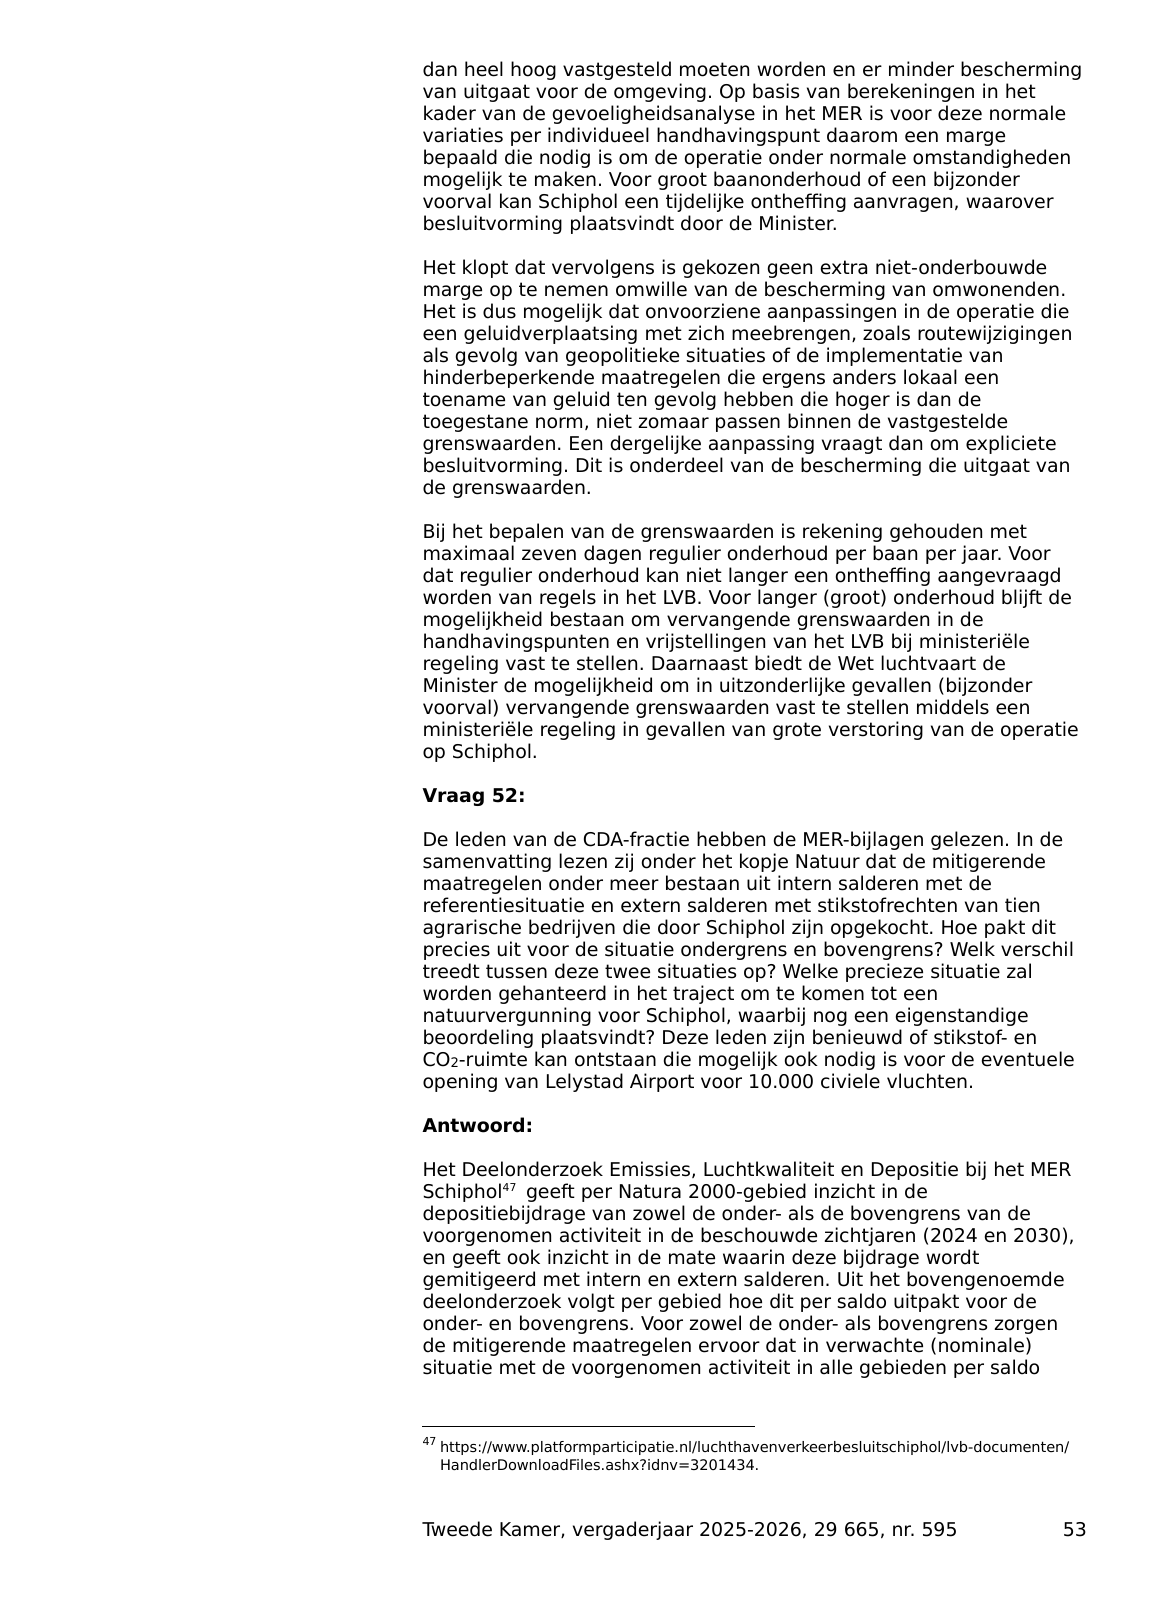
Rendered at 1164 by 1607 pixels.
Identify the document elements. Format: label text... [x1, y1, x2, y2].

subtitle Vraag 52: [422, 785, 1087, 807]
text https://www.platformparticipatie.nl/luchthavenverkeerbesluitschiphol/lvb-documenten/HandlerDownloadFiles.ashx?idnv=3201434. [422, 1435, 1087, 1474]
text Bij het bepalen van de grenswaarden is rekening gehouden met maximaal zeven dagen regulier onderhoud per baan per jaar. Voor dat regulier onderhoud kan niet langer een ontheffing aangevraagd worden van regels in het LVB. Voor langer (groot) onderhoud blijft de mogelijkheid bestaan om vervangende grenswaarden in de handhavingspunten en vrijstellingen van het LVB bij ministeriële regeling vast te stellen. Daarnaast biedt de Wet luchtvaart de Minister de mogelijkheid om in uitzonderlijke gevallen (bijzonder voorval) vervangende grenswaarden vast te stellen middels een ministeriële regeling in gevallen van grote verstoring van de operatie op Schiphol. [422, 521, 1087, 763]
subtitle Antwoord: [422, 1115, 1087, 1137]
text Het Deelonderzoek Emissies, Luchtkwaliteit en Depositie bij het MER Schiphol geeft per Natura 2000-gebied inzicht in de depositiebijdrage van zowel de onder- als de bovengrens van de voorgenomen activiteit in de beschouwde zichtjaren (2024 en 2030), en geeft ook inzicht in de mate waarin deze bijdrage wordt gemitigeerd met intern en extern salderen. Uit het bovengenoemde deelonderzoek volgt per gebied hoe dit per saldo uitpakt voor de onder- en bovengrens. Voor zowel de onder- als bovengrens zorgen de mitigerende maatregelen ervoor dat in verwachte (nominale) situatie met de voorgenomen activiteit in alle gebieden per saldo [422, 1159, 1087, 1379]
text Het klopt dat vervolgens is gekozen geen extra niet-onderbouwde marge op te nemen omwille van de bescherming van omwonenden. Het is dus mogelijk dat onvoorziene aanpassingen in de operatie die een geluidverplaatsing met zich meebrengen, zoals routewijzigingen als gevolg van geopolitieke situaties of de implementatie van hinderbeperkende maatregelen die ergens anders lokaal een toename van geluid ten gevolg hebben die hoger is dan de toegestane norm, niet zomaar passen binnen de vastgestelde grenswaarden. Een dergelijke aanpassing vraagt dan om expliciete besluitvorming. Dit is onderdeel van de bescherming die uitgaat van de grenswaarden. [422, 257, 1087, 499]
text De leden van de CDA-fractie hebben de MER-bijlagen gelezen. In de samenvatting lezen zij onder het kopje Natuur dat de mitigerende maatregelen onder meer bestaan uit intern salderen met de referentiesituatie en extern salderen met stikstofrechten van tien agrarische bedrijven die door Schiphol zijn opgekocht. Hoe pakt dit precies uit voor de situatie ondergrens en bovengrens? Welk verschil treedt tussen deze twee situaties op? Welke precieze situatie zal worden gehanteerd in het traject om te komen tot een natuurvergunning voor Schiphol, waarbij nog een eigenstandige beoordeling plaatsvindt? Deze leden zijn benieuwd of stikstof- en CO2-ruimte kan ontstaan die mogelijk ook nodig is voor de eventuele opening van Lelystad Airport voor 10.000 civiele vluchten. [422, 829, 1087, 1093]
text dan heel hoog vastgesteld moeten worden en er minder bescherming van uitgaat voor de omgeving. Op basis van berekeningen in het kader van de gevoeligheidsanalyse in het MER is voor deze normale variaties per individueel handhavingspunt daarom een marge bepaald die nodig is om de operatie onder normale omstandigheden mogelijk te maken. Voor groot baanonderhoud of een bijzonder voorval kan Schiphol een tijdelijke ontheffing aanvragen, waarover besluitvorming plaatsvindt door de Minister. [422, 59, 1087, 235]
